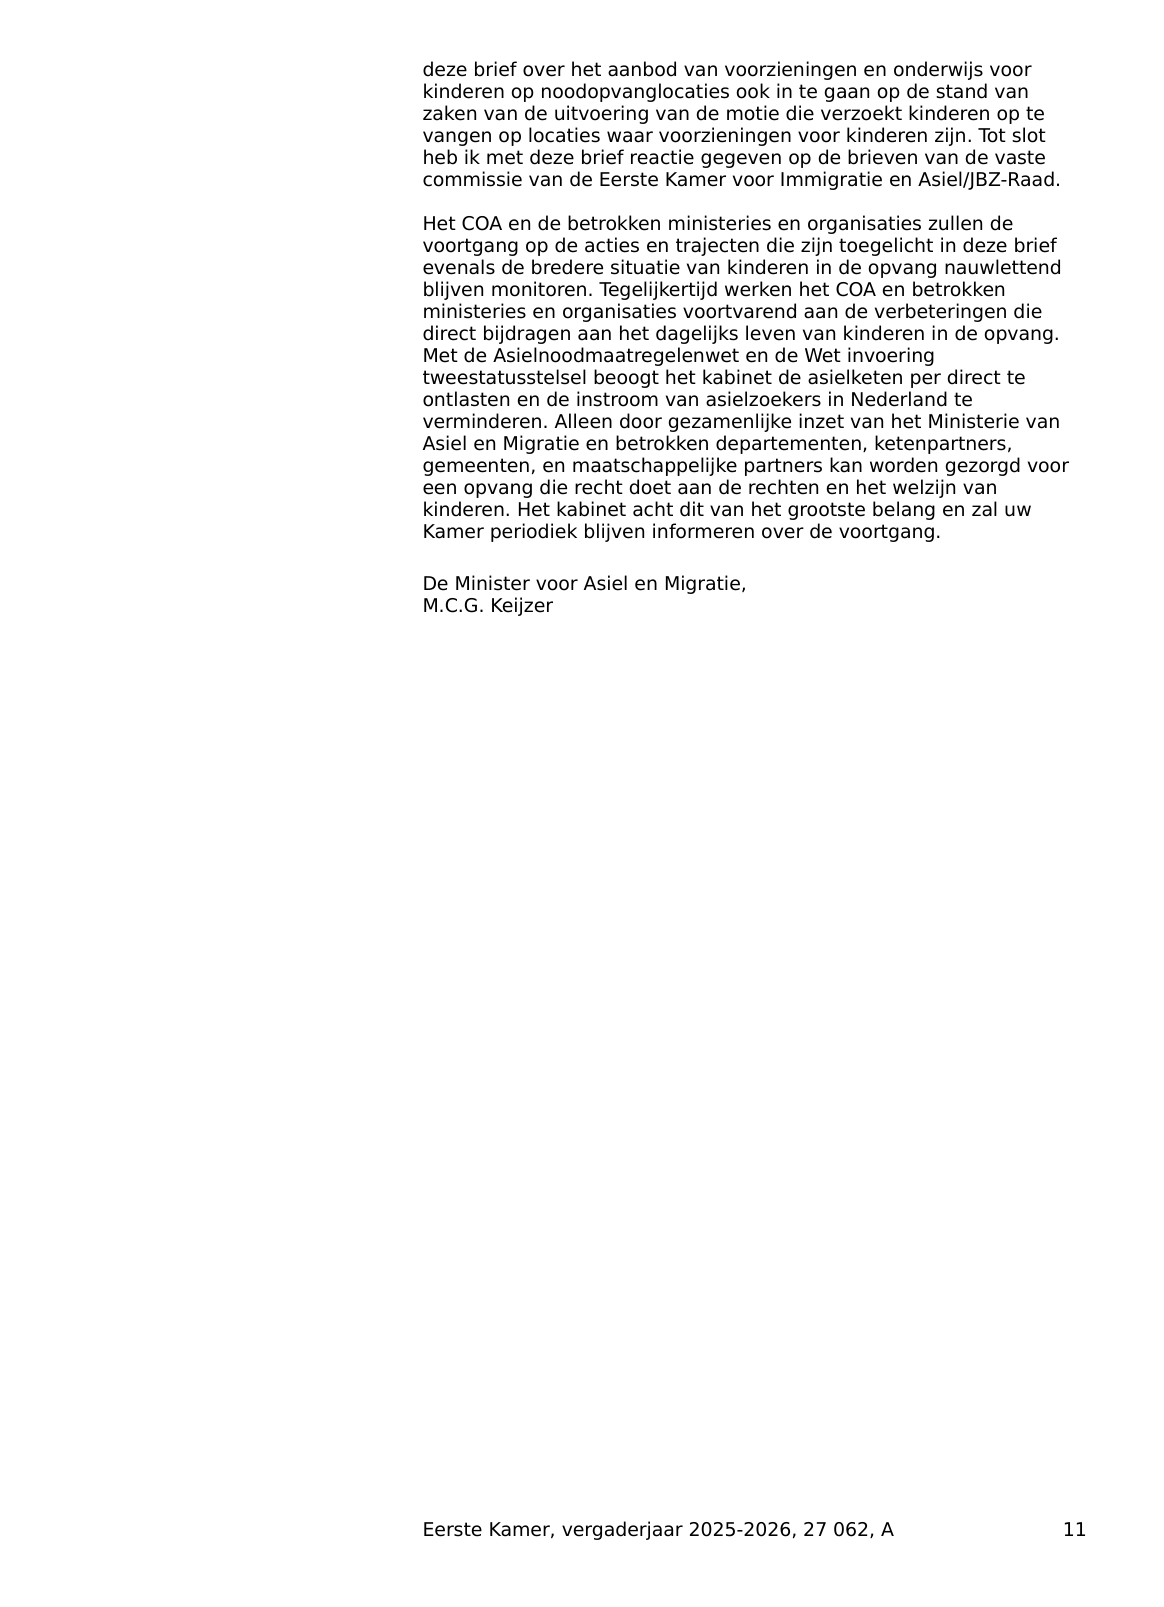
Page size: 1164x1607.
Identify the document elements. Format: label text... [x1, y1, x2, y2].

text deze brief over het aanbod van voorzieningen en onderwijs voor kinderen op noodopvanglocaties ook in te gaan op de stand van zaken van de uitvoering van de motie die verzoekt kinderen op te vangen op locaties waar voorzieningen voor kinderen zijn. Tot slot heb ik met deze brief reactie gegeven op de brieven van de vaste commissie van de Eerste Kamer voor Immigratie en Asiel/JBZ-Raad. [422, 59, 1087, 191]
text De Minister voor Asiel en Migratie, M.C.G. Keijzer [422, 573, 1087, 617]
text Het COA en de betrokken ministeries en organisaties zullen de voortgang op de acties en trajecten die zijn toegelicht in deze brief evenals de bredere situatie van kinderen in de opvang nauwlettend blijven monitoren. Tegelijkertijd werken het COA en betrokken ministeries en organisaties voortvarend aan de verbeteringen die direct bijdragen aan het dagelijks leven van kinderen in de opvang. Met de Asielnoodmaatregelenwet en de Wet invoering tweestatusstelsel beoogt het kabinet de asielketen per direct te ontlasten en de instroom van asielzoekers in Nederland te verminderen. Alleen door gezamenlijke inzet van het Ministerie van Asiel en Migratie en betrokken departementen, ketenpartners, gemeenten, en maatschappelijke partners kan worden gezorgd voor een opvang die recht doet aan de rechten en het welzijn van kinderen. Het kabinet acht dit van het grootste belang en zal uw Kamer periodiek blijven informeren over de voortgang. [422, 213, 1087, 543]
